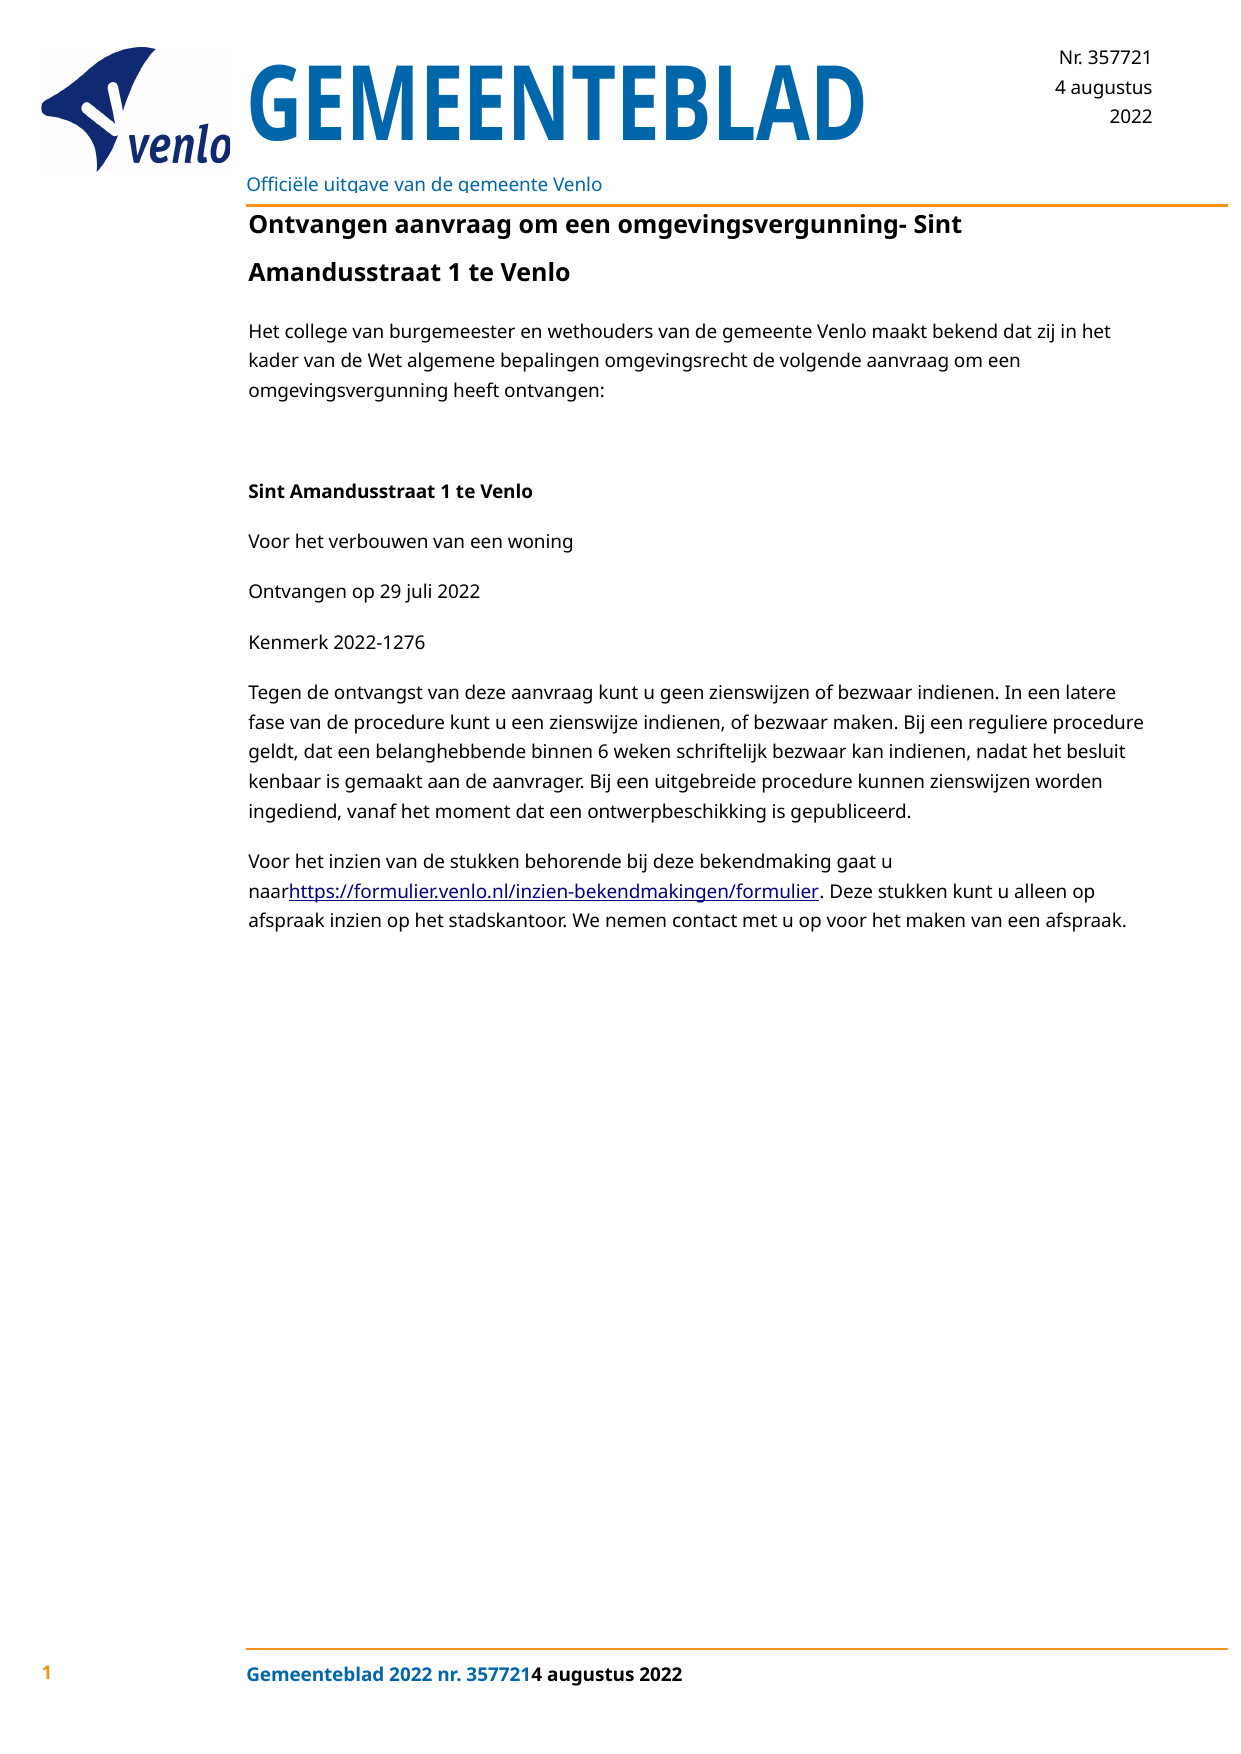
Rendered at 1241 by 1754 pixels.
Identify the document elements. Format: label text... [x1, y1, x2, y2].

text Voor het inzien van de stukken behorende bij deze bekendmaking gaat u naarhttps://formulier.venlo.nl/inzien-bekendmakingen/formulier. Deze stukken kunt u alleen op afspraak inzien op het stadskantoor. We nemen contact met u op voor het maken van een afspraak. [248, 848, 1152, 933]
text Voor het verbouwen van een woning [248, 528, 1152, 554]
text Het college van burgemeester en wethouders van de gemeente Venlo maakt bekend dat zij in het kader van de Wet algemene bepalingen omgevingsrecht de volgende aanvraag om een omgevingsvergunning heeft ontvangen: [248, 318, 1152, 403]
text Sint Amandusstraat 1 te Venlo [248, 478, 1152, 504]
text Kenmerk 2022-1276 [248, 629, 1152, 655]
text Ontvangen op 29 juli 2022 [248, 579, 1152, 604]
picture [41, 47, 231, 172]
text Ontvangen aanvraag om een omgevingsvergunning- Sint Amandusstraat 1 te Venlo [248, 207, 1152, 288]
text Tegen de ontvangst van deze aanvraag kunt u geen zienswijzen of bezwaar indienen. In een latere fase van de procedure kunt u een zienswijze indienen, of bezwaar maken. Bij een reguliere procedure geldt, dat een belanghebbende binnen 6 weken schriftelijk bezwaar kan indienen, nadat het besluit kenbaar is gemaakt aan de aanvrager. Bij een uitgebreide procedure kunnen zienswijzen worden ingediend, vanaf het moment dat een ontwerpbeschikking is gepubliceerd. [248, 679, 1152, 824]
